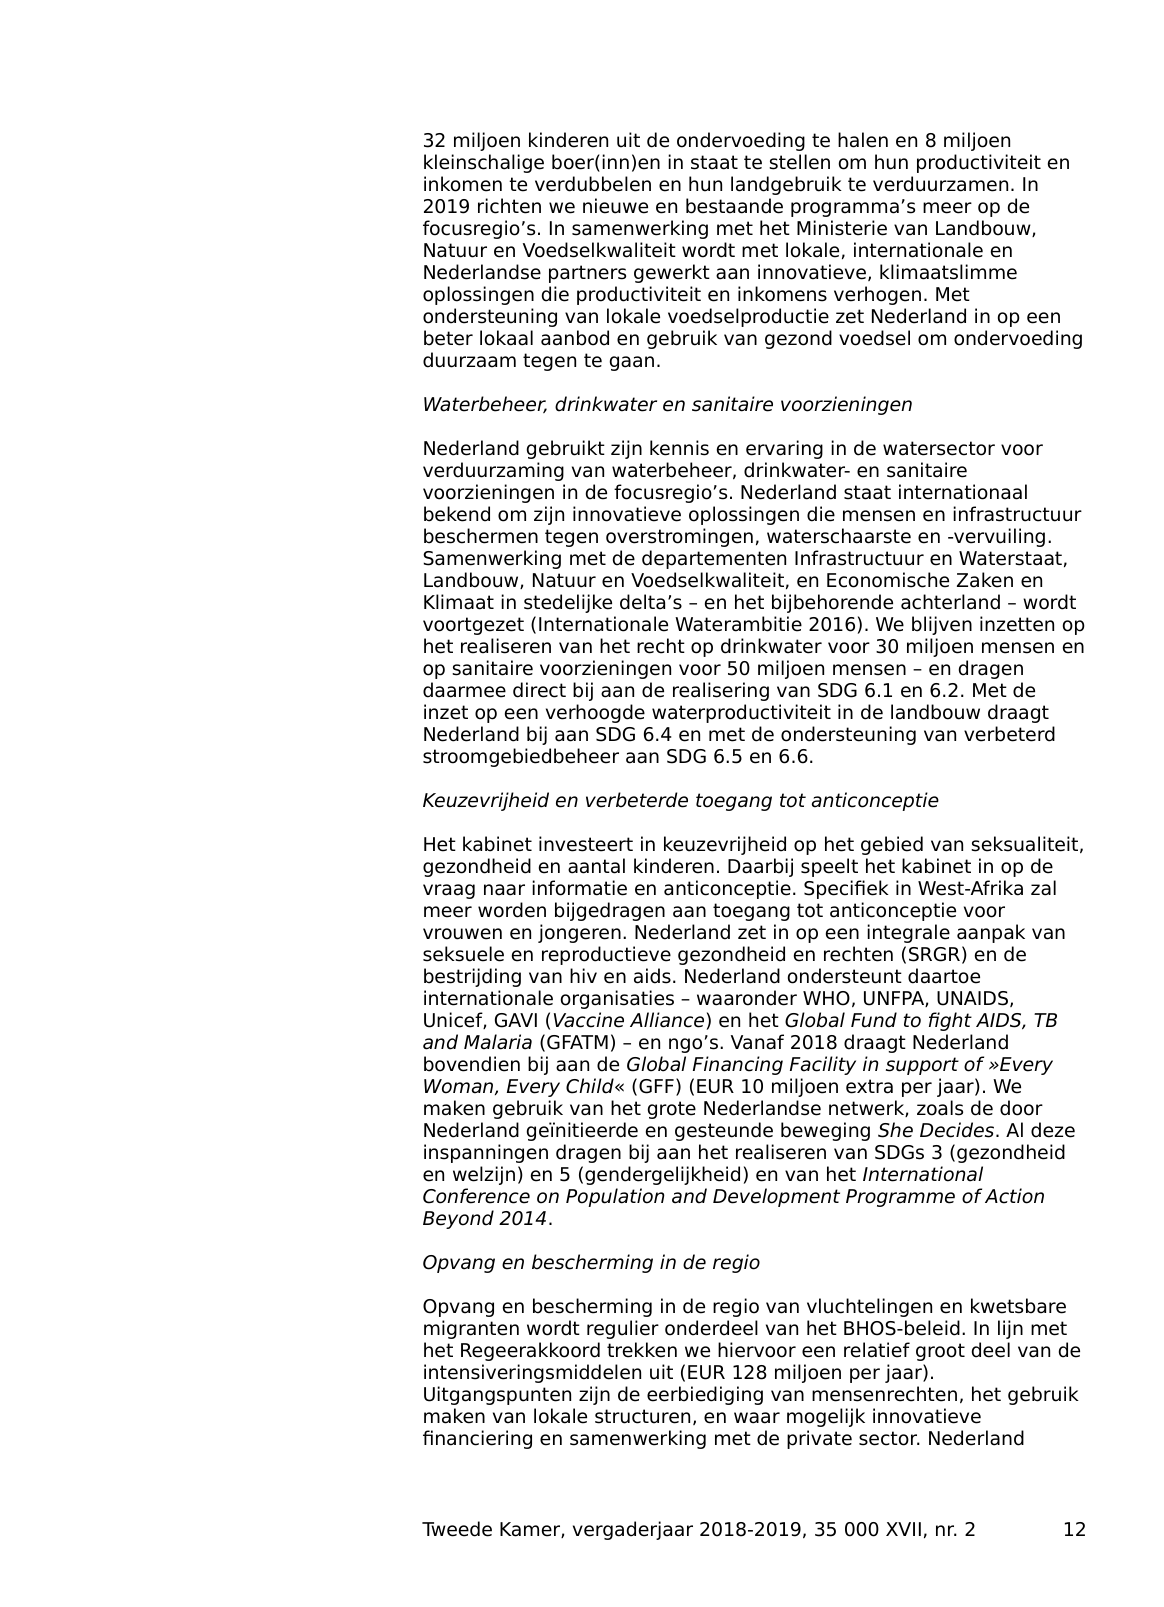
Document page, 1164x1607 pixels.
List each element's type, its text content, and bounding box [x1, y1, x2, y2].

text Het kabinet investeert in keuzevrijheid op het gebied van seksualiteit, gezondheid en aantal kinderen. Daarbij speelt het kabinet in op de vraag naar informatie en anticonceptie. Specifiek in West-Afrika zal meer worden bijgedragen aan toegang tot anticonceptie voor vrouwen en jongeren. Nederland zet in op een integrale aanpak van seksuele en reproductieve gezondheid en rechten (SRGR) en de bestrijding van hiv en aids. Nederland ondersteunt daartoe internationale organisaties – waaronder WHO, UNFPA, UNAIDS, Unicef, GAVI (Vaccine Alliance) en het Global Fund to fight AIDS, TB and Malaria (GFATM) – en ngo’s. Vanaf 2018 draagt Nederland bovendien bij aan de Global Financing Facility in support of »Every Woman, Every Child« (GFF) (EUR 10 miljoen extra per jaar). We maken gebruik van het grote Nederlandse netwerk, zoals de door Nederland geïnitieerde en gesteunde beweging She Decides. Al deze inspanningen dragen bij aan het realiseren van SDGs 3 (gezondheid en welzijn) en 5 (gendergelijkheid) en van het International Conference on Population and Development Programme of Action Beyond 2014. [422, 834, 1087, 1230]
text Nederland gebruikt zijn kennis en ervaring in de watersector voor verduurzaming van waterbeheer, drinkwater- en sanitaire voorzieningen in de focusregio’s. Nederland staat internationaal bekend om zijn innovatieve oplossingen die mensen en infrastructuur beschermen tegen overstromingen, waterschaarste en -vervuiling. Samenwerking met de departementen Infrastructuur en Waterstaat, Landbouw, Natuur en Voedselkwaliteit, en Economische Zaken en Klimaat in stedelijke delta’s – en het bijbehorende achterland – wordt voortgezet (Internationale Waterambitie 2016). We blijven inzetten op het realiseren van het recht op drinkwater voor 30 miljoen mensen en op sanitaire voorzieningen voor 50 miljoen mensen – en dragen daarmee direct bij aan de realisering van SDG 6.1 en 6.2. Met de inzet op een verhoogde waterproductiviteit in de landbouw draagt Nederland bij aan SDG 6.4 en met de ondersteuning van verbeterd stroomgebiedbeheer aan SDG 6.5 en 6.6. [422, 438, 1087, 768]
text Opvang en bescherming in de regio van vluchtelingen en kwetsbare migranten wordt regulier onderdeel van het BHOS-beleid. In lijn met het Regeerakkoord trekken we hiervoor een relatief groot deel van de intensiveringsmiddelen uit (EUR 128 miljoen per jaar). Uitgangspunten zijn de eerbiediging van mensenrechten, het gebruik maken van lokale structuren, en waar mogelijk innovatieve financiering en samenwerking met de private sector. Nederland [422, 1296, 1087, 1450]
subtitle Waterbeheer, drinkwater en sanitaire voorzieningen [422, 394, 1087, 416]
subtitle Opvang en bescherming in de regio [422, 1252, 1087, 1274]
text 32 miljoen kinderen uit de ondervoeding te halen en 8 miljoen kleinschalige boer(inn)en in staat te stellen om hun productiviteit en inkomen te verdubbelen en hun landgebruik te verduurzamen. In 2019 richten we nieuwe en bestaande programma’s meer op de focusregio’s. In samenwerking met het Ministerie van Landbouw, Natuur en Voedselkwaliteit wordt met lokale, internationale en Nederlandse partners gewerkt aan innovatieve, klimaatslimme oplossingen die productiviteit en inkomens verhogen. Met ondersteuning van lokale voedselproductie zet Nederland in op een beter lokaal aanbod en gebruik van gezond voedsel om ondervoeding duurzaam tegen te gaan. [422, 130, 1087, 372]
subtitle Keuzevrijheid en verbeterde toegang tot anticonceptie [422, 790, 1087, 812]
